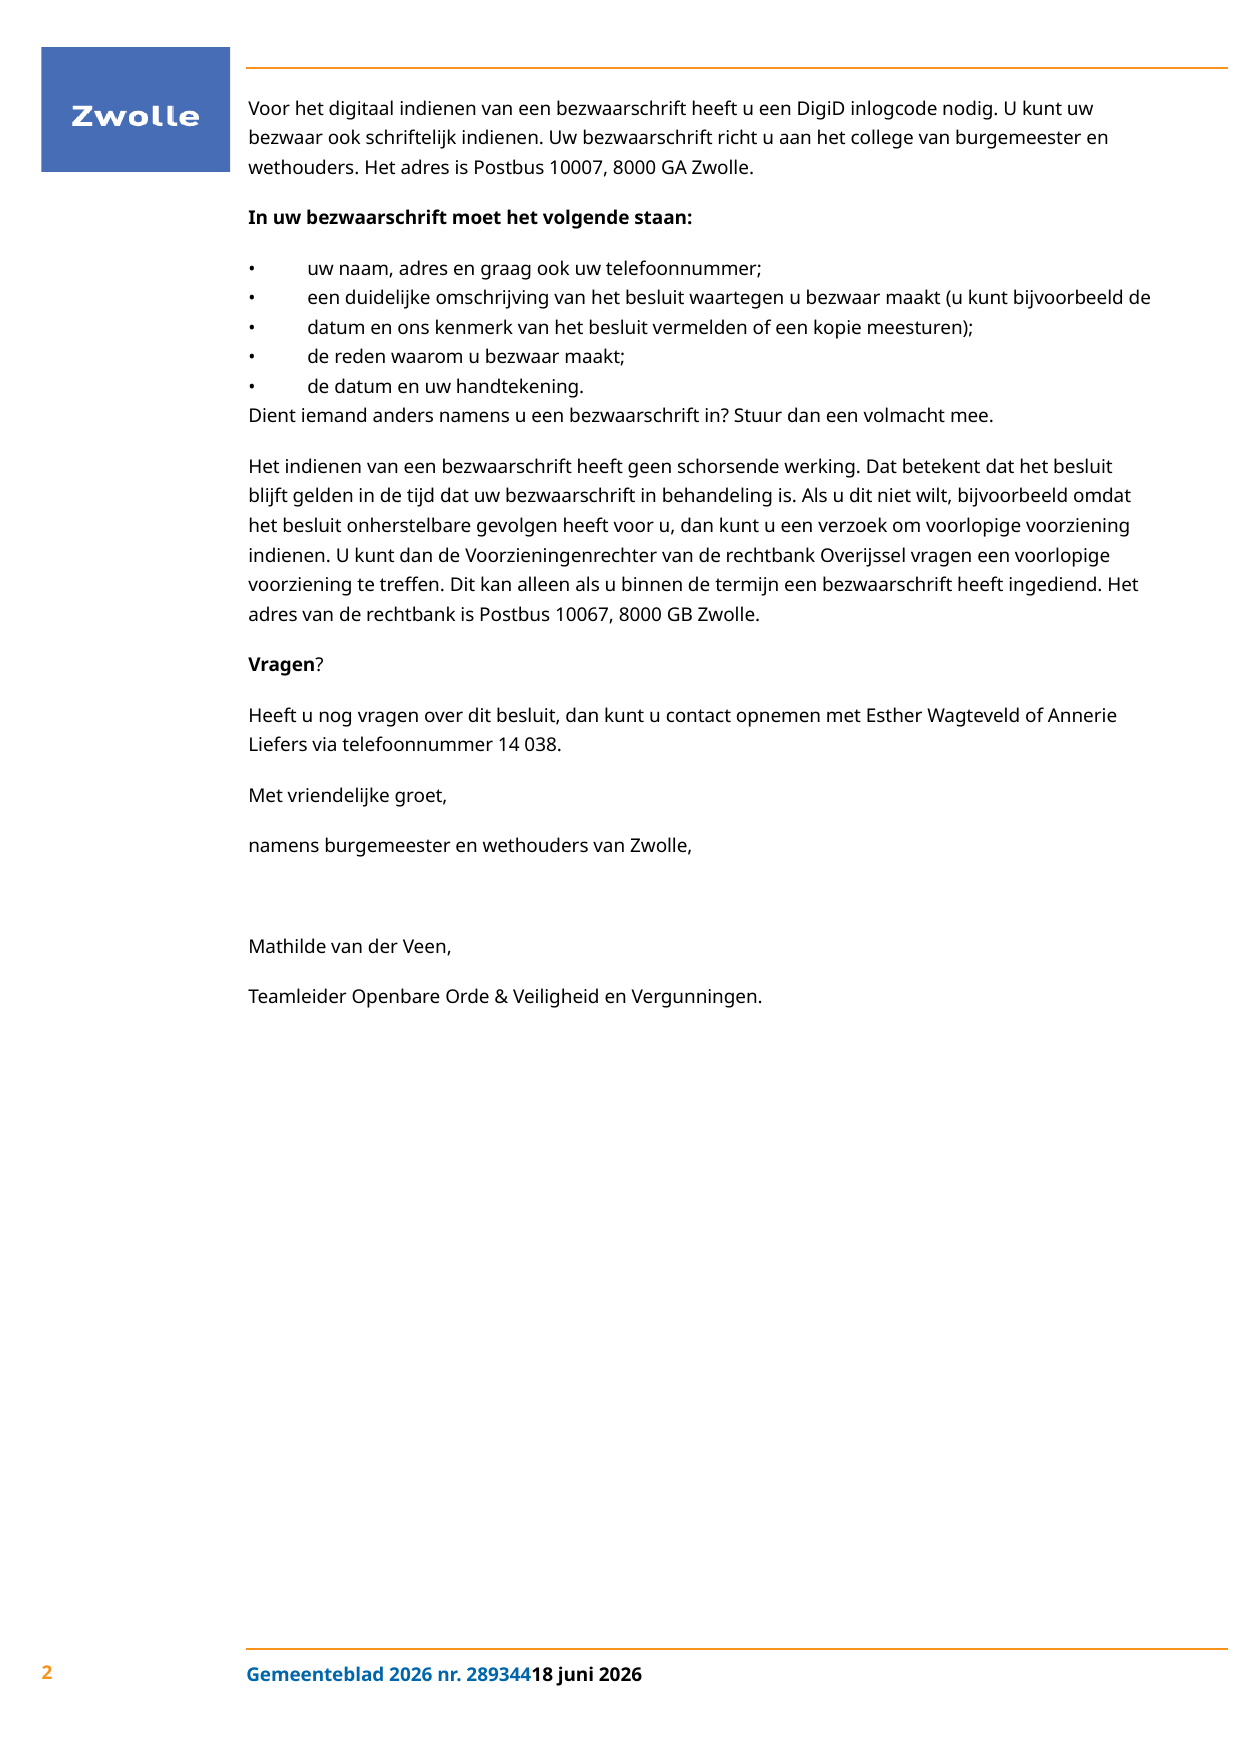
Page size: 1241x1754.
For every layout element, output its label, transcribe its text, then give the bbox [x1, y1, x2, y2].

text Teamleider Openbare Orde & Veiligheid en Vergunningen. [248, 983, 1152, 1009]
text Heeft u nog vragen over dit besluit, dan kunt u contact opnemen met Esther Wagteveld of Annerie Liefers via telefoonnummer 14 038. [248, 702, 1152, 757]
list een duidelijke omschrijving van het besluit waartegen u bezwaar maakt (u kunt bijvoorbeeld de [248, 284, 1152, 310]
text In uw bezwaarschrift moet het volgende staan: [248, 204, 1152, 230]
list de reden waarom u bezwaar maakt; [248, 343, 1152, 369]
list de datum en uw handtekening. [248, 373, 1152, 399]
text Met vriendelijke groet, [248, 782, 1152, 808]
text namens burgemeester en wethouders van Zwolle, [248, 832, 1152, 858]
list uw naam, adres en graag ook uw telefoonnummer; [248, 255, 1152, 281]
text Het indienen van een bezwaarschrift heeft geen schorsende werking. Dat betekent dat het besluit blijft gelden in de tijd dat uw bezwaarschrift in behandeling is. Als u dit niet wilt, bijvoorbeeld omdat het besluit onherstelbare gevolgen heeft voor u, dan kunt u een verzoek om voorlopige voorziening indienen. U kunt dan de Voorzieningenrechter van de rechtbank Overijssel vragen een voorlopige voorziening te treffen. Dit kan alleen als u binnen de termijn een bezwaarschrift heeft ingediend. Het adres van de rechtbank is Postbus 10067, 8000 GB Zwolle. [248, 453, 1152, 627]
picture [41, 47, 231, 172]
text Vragen? [248, 651, 1152, 677]
text Mathilde van der Veen, [248, 933, 1152, 959]
text Voor het digitaal indienen van een bezwaarschrift heeft u een DigiD inlogcode nodig. U kunt uw bezwaar ook schriftelijk indienen. Uw bezwaarschrift richt u aan het college van burgemeester en wethouders. Het adres is Postbus 10007, 8000 GA Zwolle. [248, 95, 1152, 180]
text Dient iemand anders namens u een bezwaarschrift in? Stuur dan een volmacht mee. [248, 403, 1152, 428]
list datum en ons kenmerk van het besluit vermelden of een kopie meesturen); [248, 314, 1152, 340]
